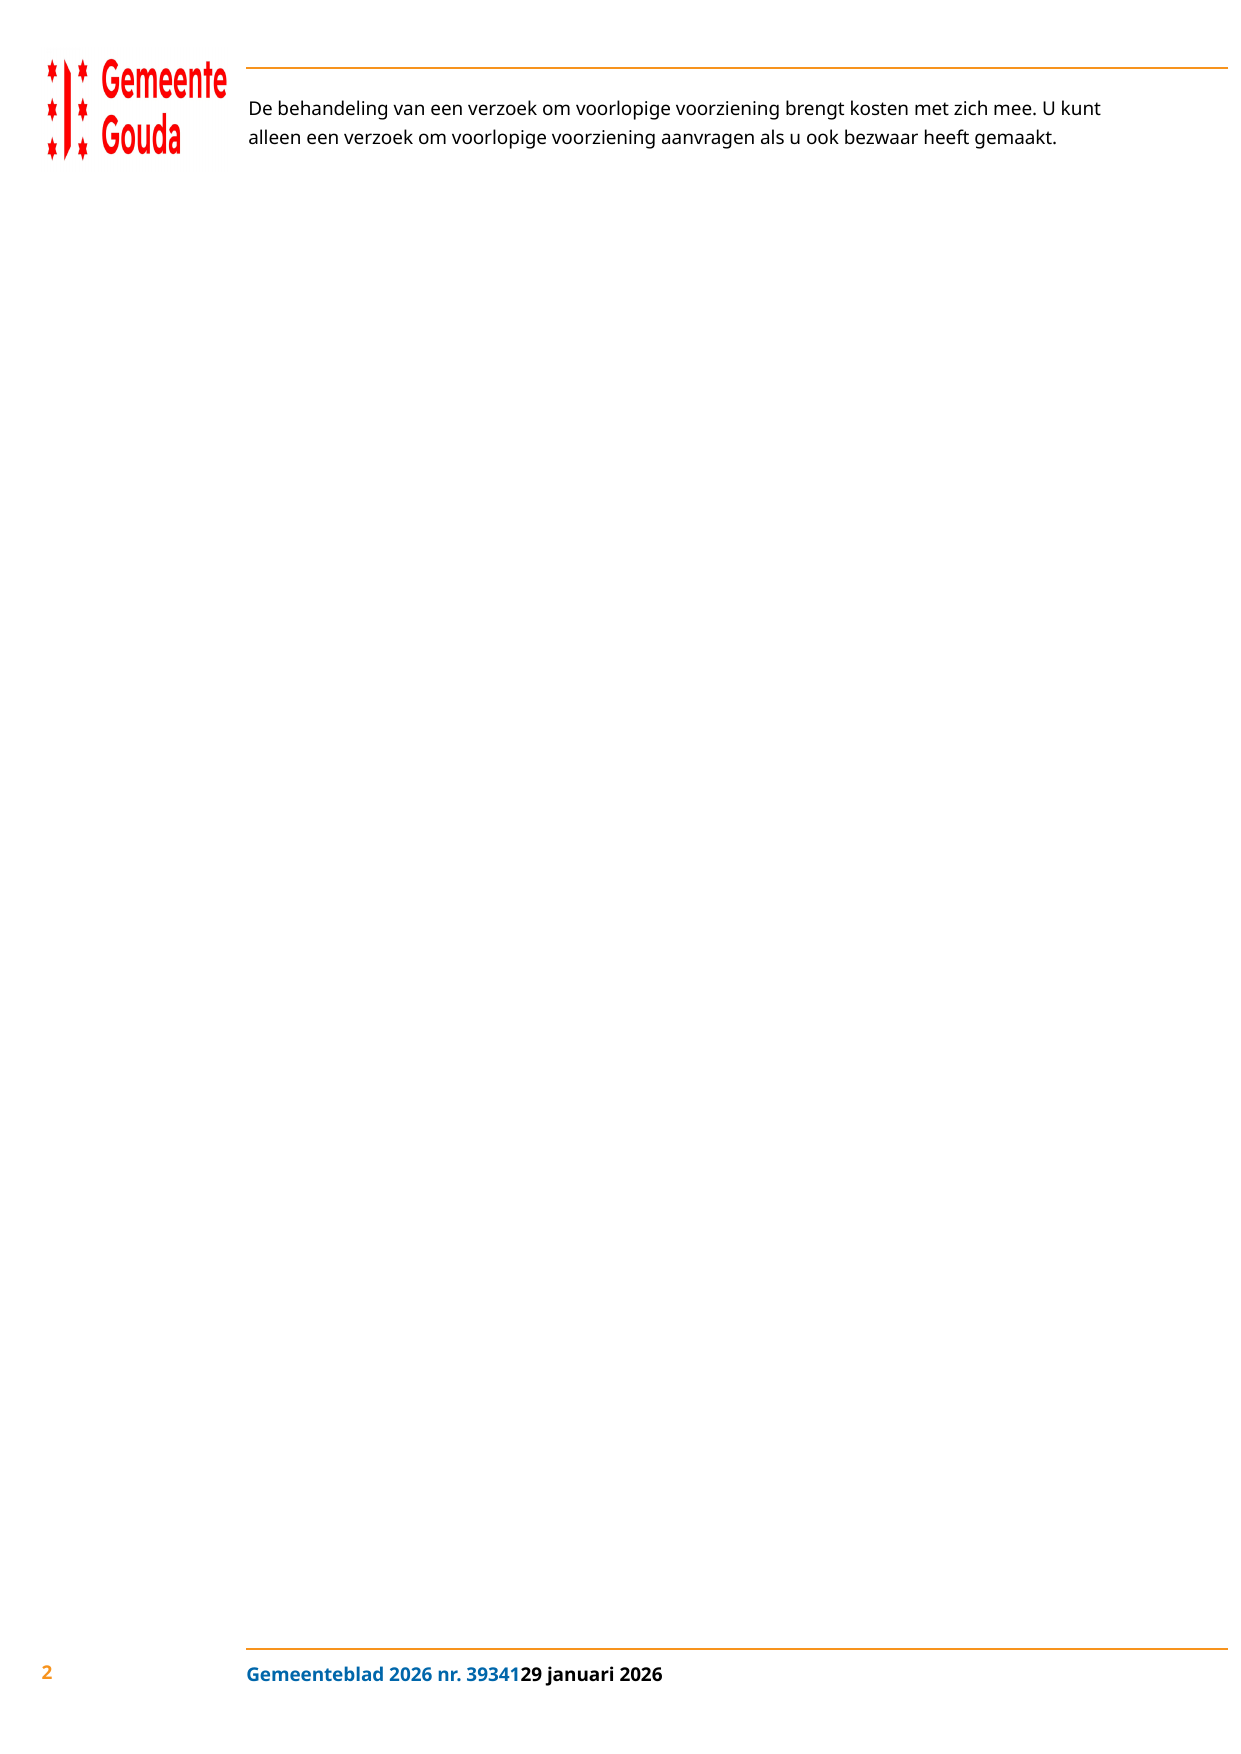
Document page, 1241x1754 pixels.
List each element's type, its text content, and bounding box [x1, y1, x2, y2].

text De behandeling van een verzoek om voorlopige voorziening brengt kosten met zich mee. U kunt alleen een verzoek om voorlopige voorziening aanvragen als u ook bezwaar heeft gemaakt. [248, 95, 1152, 150]
picture [41, 47, 231, 172]
